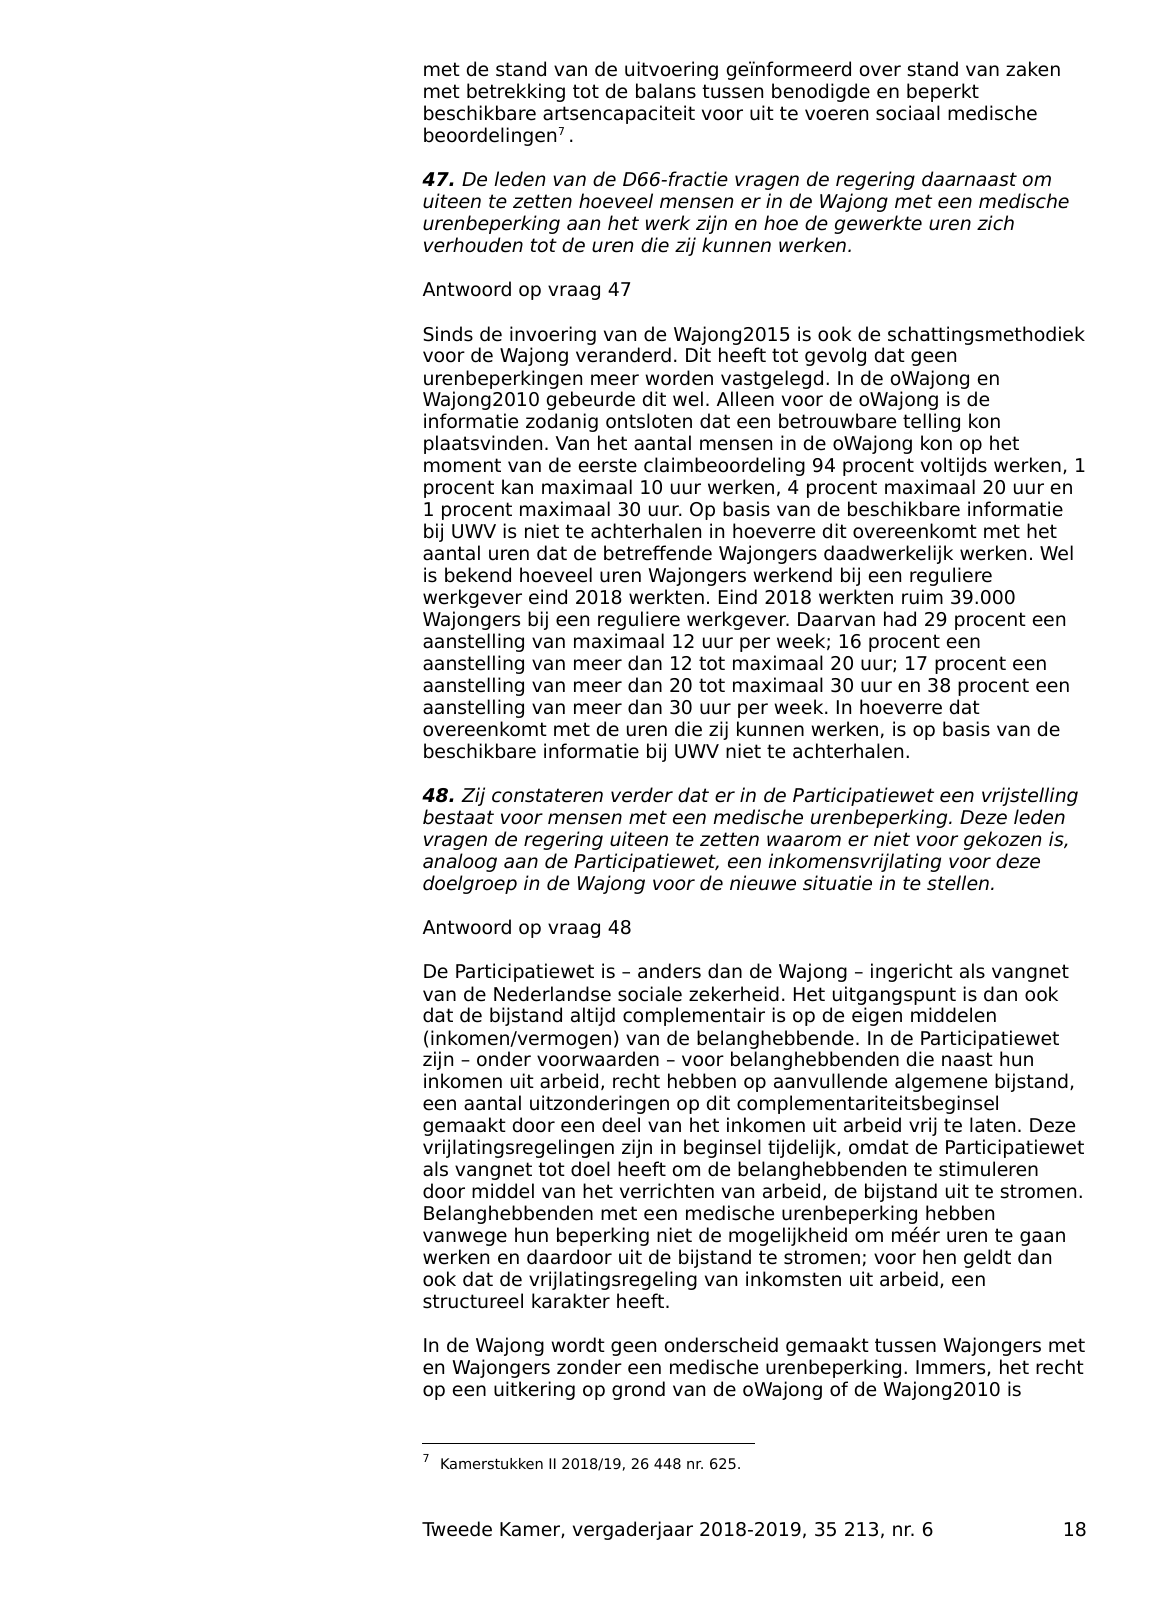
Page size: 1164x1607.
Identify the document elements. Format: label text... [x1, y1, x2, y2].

text Antwoord op vraag 47 [422, 279, 1087, 301]
text De Participatiewet is – anders dan de Wajong – ingericht als vangnet van de Nederlandse sociale zekerheid. Het uitgangspunt is dan ook dat de bijstand altijd complementair is op de eigen middelen (inkomen/vermogen) van de belanghebbende. In de Participatiewet zijn – onder voorwaarden – voor belanghebbenden die naast hun inkomen uit arbeid, recht hebben op aanvullende algemene bijstand, een aantal uitzonderingen op dit complementariteitsbeginsel gemaakt door een deel van het inkomen uit arbeid vrij te laten. Deze vrijlatingsregelingen zijn in beginsel tijdelijk, omdat de Participatiewet als vangnet tot doel heeft om de belanghebbenden te stimuleren door middel van het verrichten van arbeid, de bijstand uit te stromen. Belanghebbenden met een medische urenbeperking hebben vanwege hun beperking niet de mogelijkheid om méér uren te gaan werken en daardoor uit de bijstand te stromen; voor hen geldt dan ook dat de vrijlatingsregeling van inkomsten uit arbeid, een structureel karakter heeft. [422, 961, 1087, 1313]
text met de stand van de uitvoering geïnformeerd over stand van zaken met betrekking tot de balans tussen benodigde en beperkt beschikbare artsencapaciteit voor uit te voeren sociaal medische beoordelingen. [422, 59, 1087, 147]
text In de Wajong wordt geen onderscheid gemaakt tussen Wajongers met en Wajongers zonder een medische urenbeperking. Immers, het recht op een uitkering op grond van de oWajong of de Wajong2010 is [422, 1335, 1087, 1401]
text Sinds de invoering van de Wajong2015 is ook de schattingsmethodiek voor de Wajong veranderd. Dit heeft tot gevolg dat geen urenbeperkingen meer worden vastgelegd. In de oWajong en Wajong2010 gebeurde dit wel. Alleen voor de oWajong is de informatie zodanig ontsloten dat een betrouwbare telling kon plaatsvinden. Van het aantal mensen in de oWajong kon op het moment van de eerste claimbeoordeling 94 procent voltijds werken, 1 procent kan maximaal 10 uur werken, 4 procent maximaal 20 uur en 1 procent maximaal 30 uur. Op basis van de beschikbare informatie bij UWV is niet te achterhalen in hoeverre dit overeenkomt met het aantal uren dat de betreffende Wajongers daadwerkelijk werken. Wel is bekend hoeveel uren Wajongers werkend bij een reguliere werkgever eind 2018 werkten. Eind 2018 werkten ruim 39.000 Wajongers bij een reguliere werkgever. Daarvan had 29 procent een aanstelling van maximaal 12 uur per week; 16 procent een aanstelling van meer dan 12 tot maximaal 20 uur; 17 procent een aanstelling van meer dan 20 tot maximaal 30 uur en 38 procent een aanstelling van meer dan 30 uur per week. In hoeverre dat overeenkomt met de uren die zij kunnen werken, is op basis van de beschikbare informatie bij UWV niet te achterhalen. [422, 323, 1087, 763]
text Antwoord op vraag 48 [422, 917, 1087, 939]
text Kamerstukken II 2018/19, 26 448 nr. 625. [422, 1452, 1087, 1474]
text 47. De leden van de D66-fractie vragen de regering daarnaast om uiteen te zetten hoeveel mensen er in de Wajong met een medische urenbeperking aan het werk zijn en hoe de gewerkte uren zich verhouden tot de uren die zij kunnen werken. [422, 169, 1087, 257]
text 48. Zij constateren verder dat er in de Participatiewet een vrijstelling bestaat voor mensen met een medische urenbeperking. Deze leden vragen de regering uiteen te zetten waarom er niet voor gekozen is, analoog aan de Participatiewet, een inkomensvrijlating voor deze doelgroep in de Wajong voor de nieuwe situatie in te stellen. [422, 785, 1087, 895]
